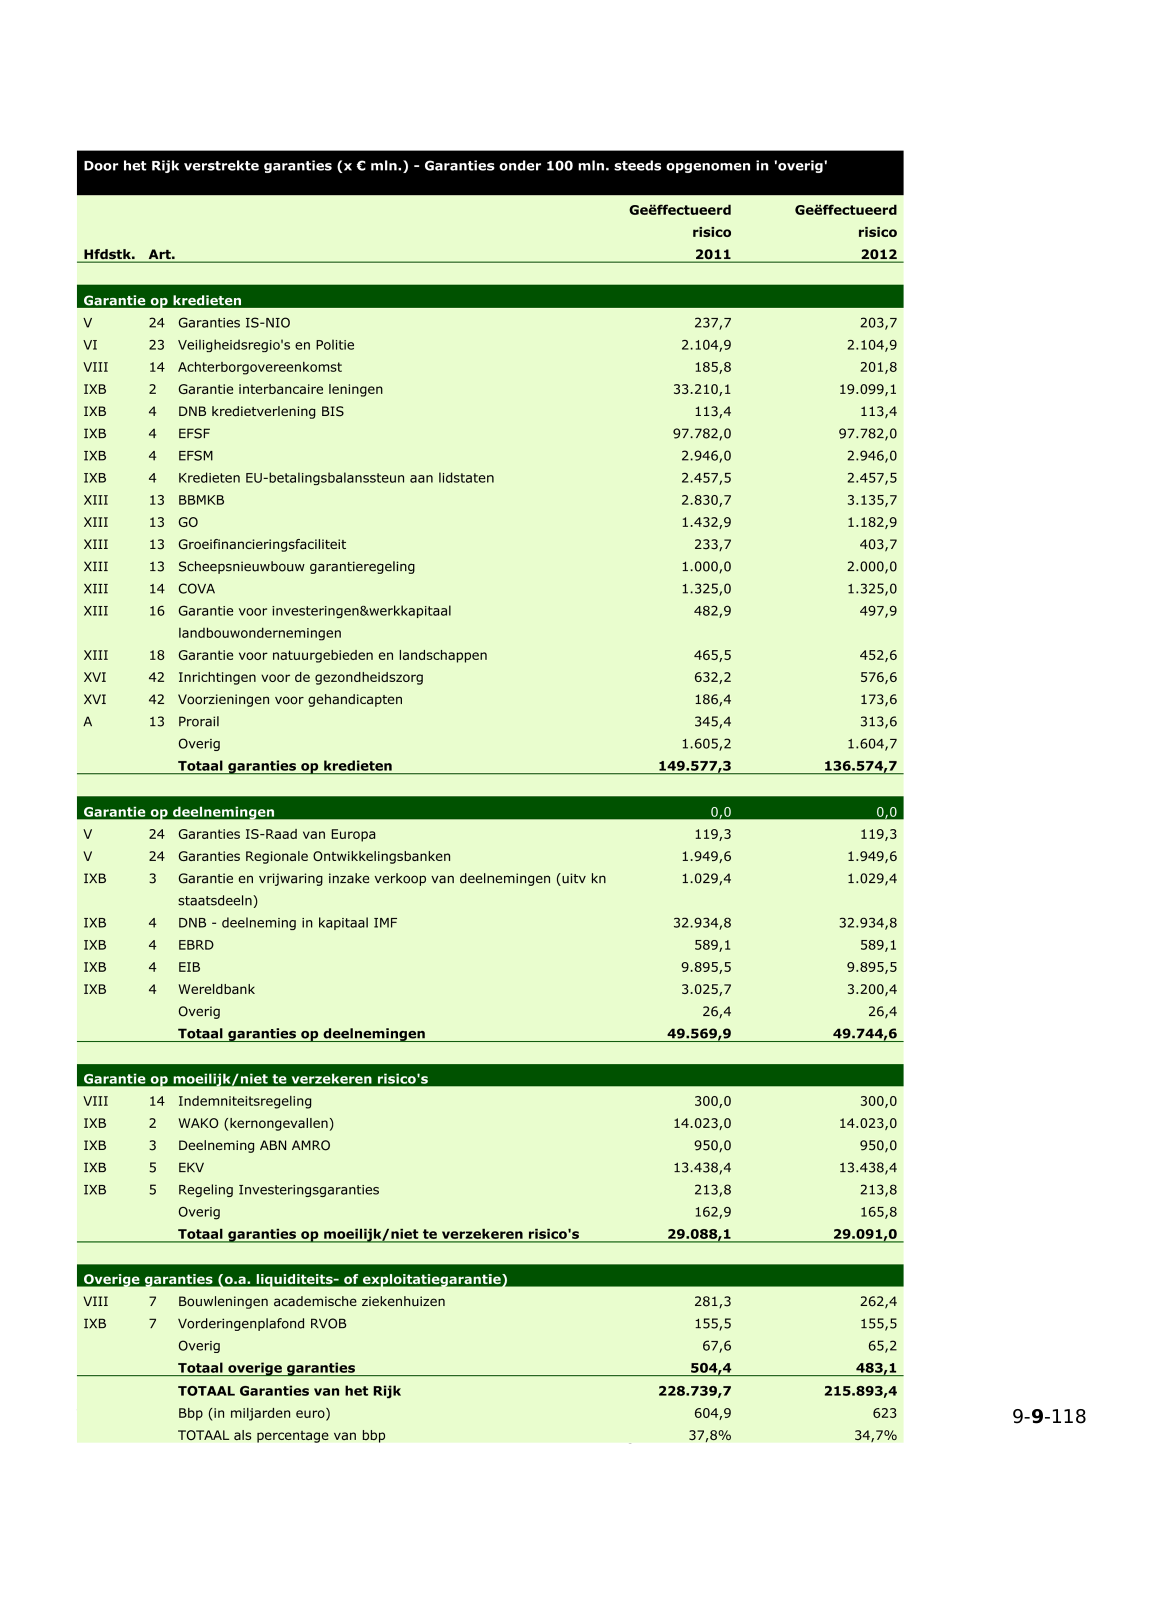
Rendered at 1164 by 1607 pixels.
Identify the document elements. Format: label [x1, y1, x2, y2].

picture [76, 150, 904, 1443]
